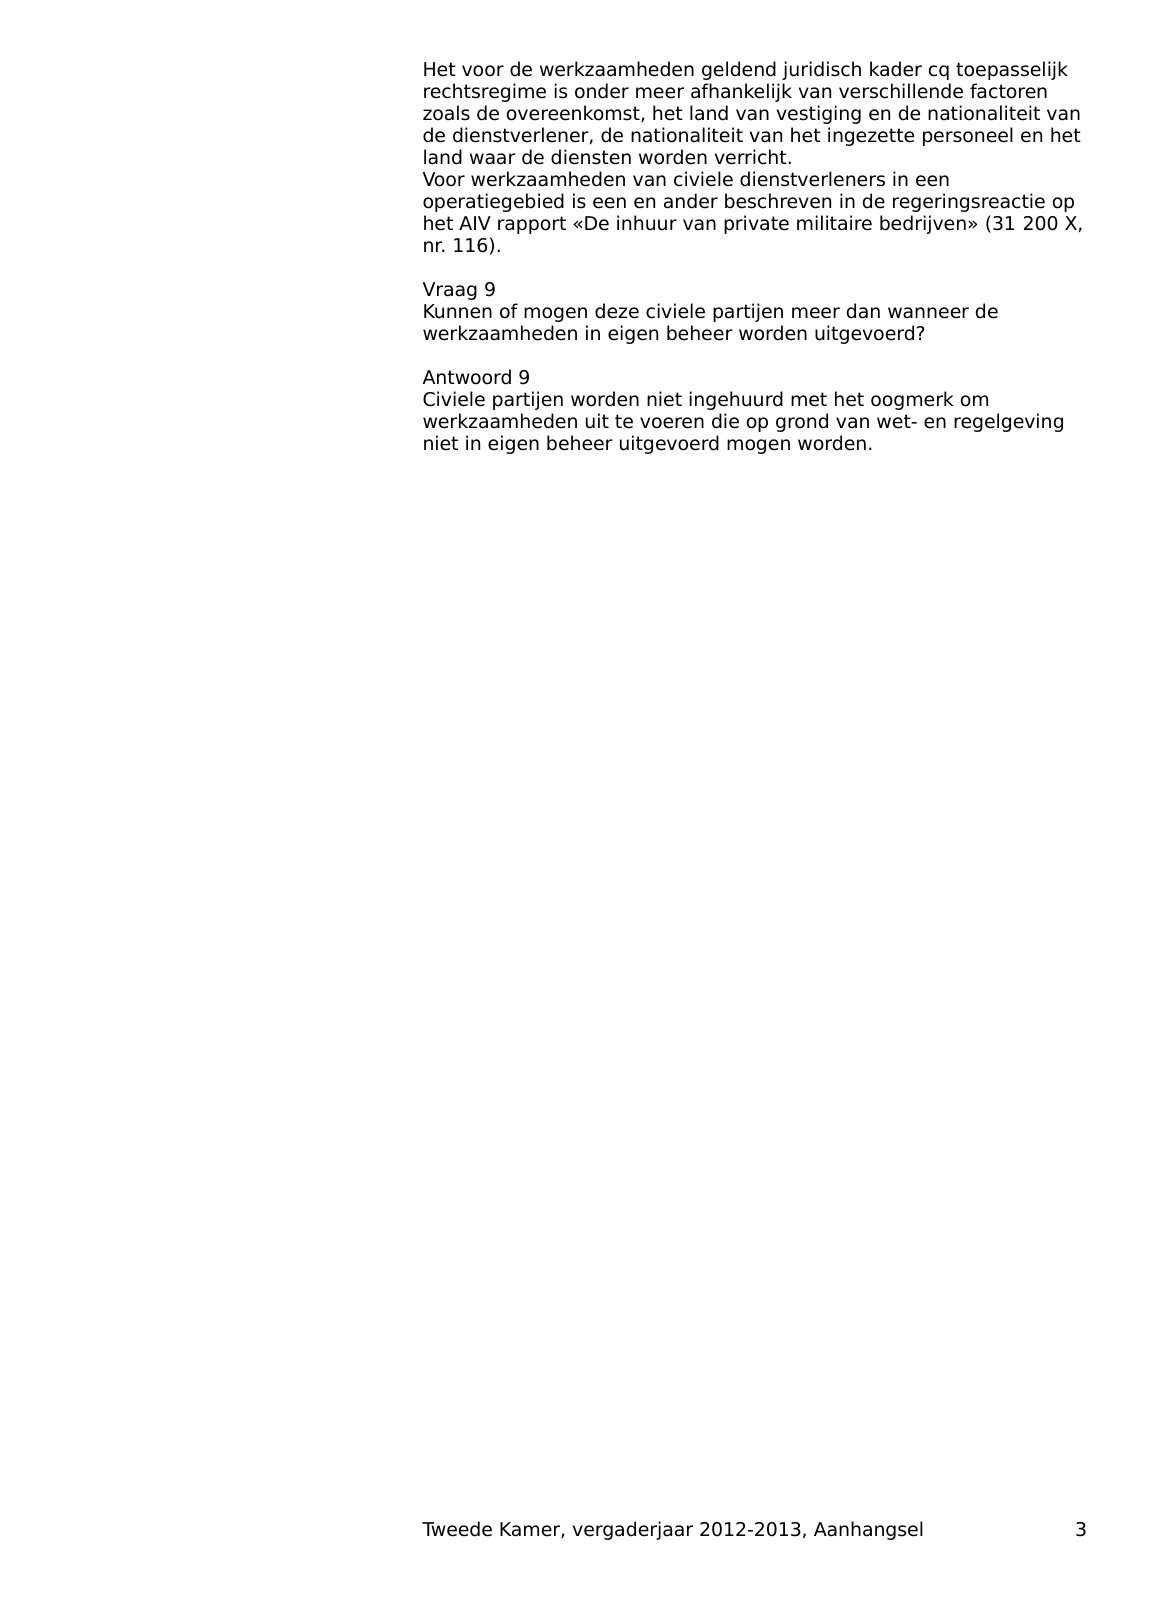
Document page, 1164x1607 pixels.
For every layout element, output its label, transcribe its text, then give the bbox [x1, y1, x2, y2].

text Vraag 9 [422, 279, 1087, 301]
text Civiele partijen worden niet ingehuurd met het oogmerk om werkzaamheden uit te voeren die op grond van wet- en regelgeving niet in eigen beheer uitgevoerd mogen worden. [422, 389, 1087, 455]
text Voor werkzaamheden van civiele dienstverleners in een operatiegebied is een en ander beschreven in de regeringsreactie op het AIV rapport «De inhuur van private militaire bedrijven» (31 200 X, nr. 116). [422, 169, 1087, 257]
text Het voor de werkzaamheden geldend juridisch kader cq toepasselijk rechtsregime is onder meer afhankelijk van verschillende factoren zoals de overeenkomst, het land van vestiging en de nationaliteit van de dienstverlener, de nationaliteit van het ingezette personeel en het land waar de diensten worden verricht. [422, 59, 1087, 169]
text Kunnen of mogen deze civiele partijen meer dan wanneer de werkzaamheden in eigen beheer worden uitgevoerd? [422, 301, 1087, 345]
text Antwoord 9 [422, 367, 1087, 389]
